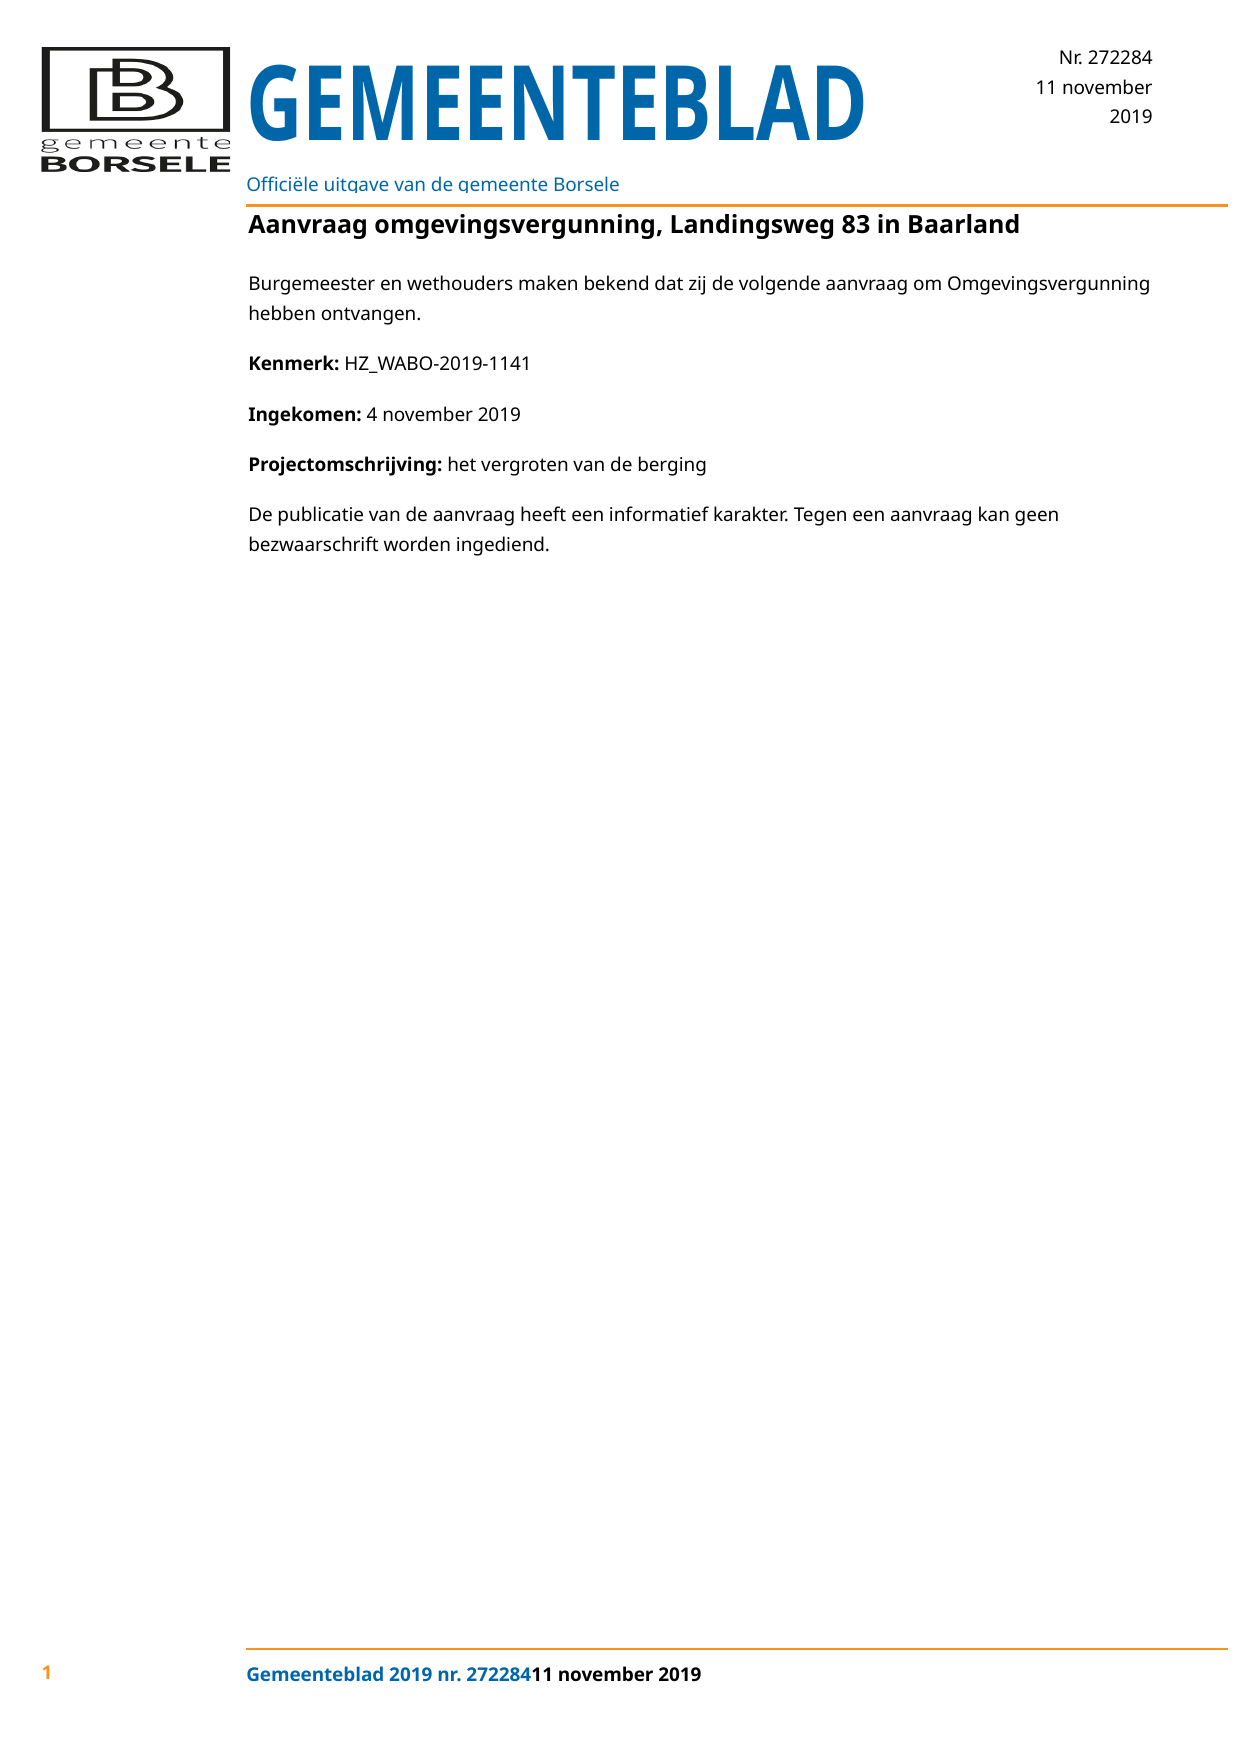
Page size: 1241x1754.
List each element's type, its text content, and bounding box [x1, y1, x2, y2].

text Ingekomen: 4 november 2019 [248, 401, 1152, 426]
text Kenmerk: HZ_WABO-2019-1141 [248, 350, 1152, 376]
text Aanvraag omgevingsvergunning, Landingsweg 83 in Baarland [248, 207, 1152, 241]
text De publicatie van de aanvraag heeft een informatief karakter. Tegen een aanvraag kan geen bezwaarschrift worden ingediend. [248, 502, 1152, 557]
picture [41, 47, 231, 172]
text Projectomschrijving: het vergroten van de berging [248, 451, 1152, 477]
text Burgemeester en wethouders maken bekend dat zij de volgende aanvraag om Omgevingsvergunning hebben ontvangen. [248, 270, 1152, 326]
